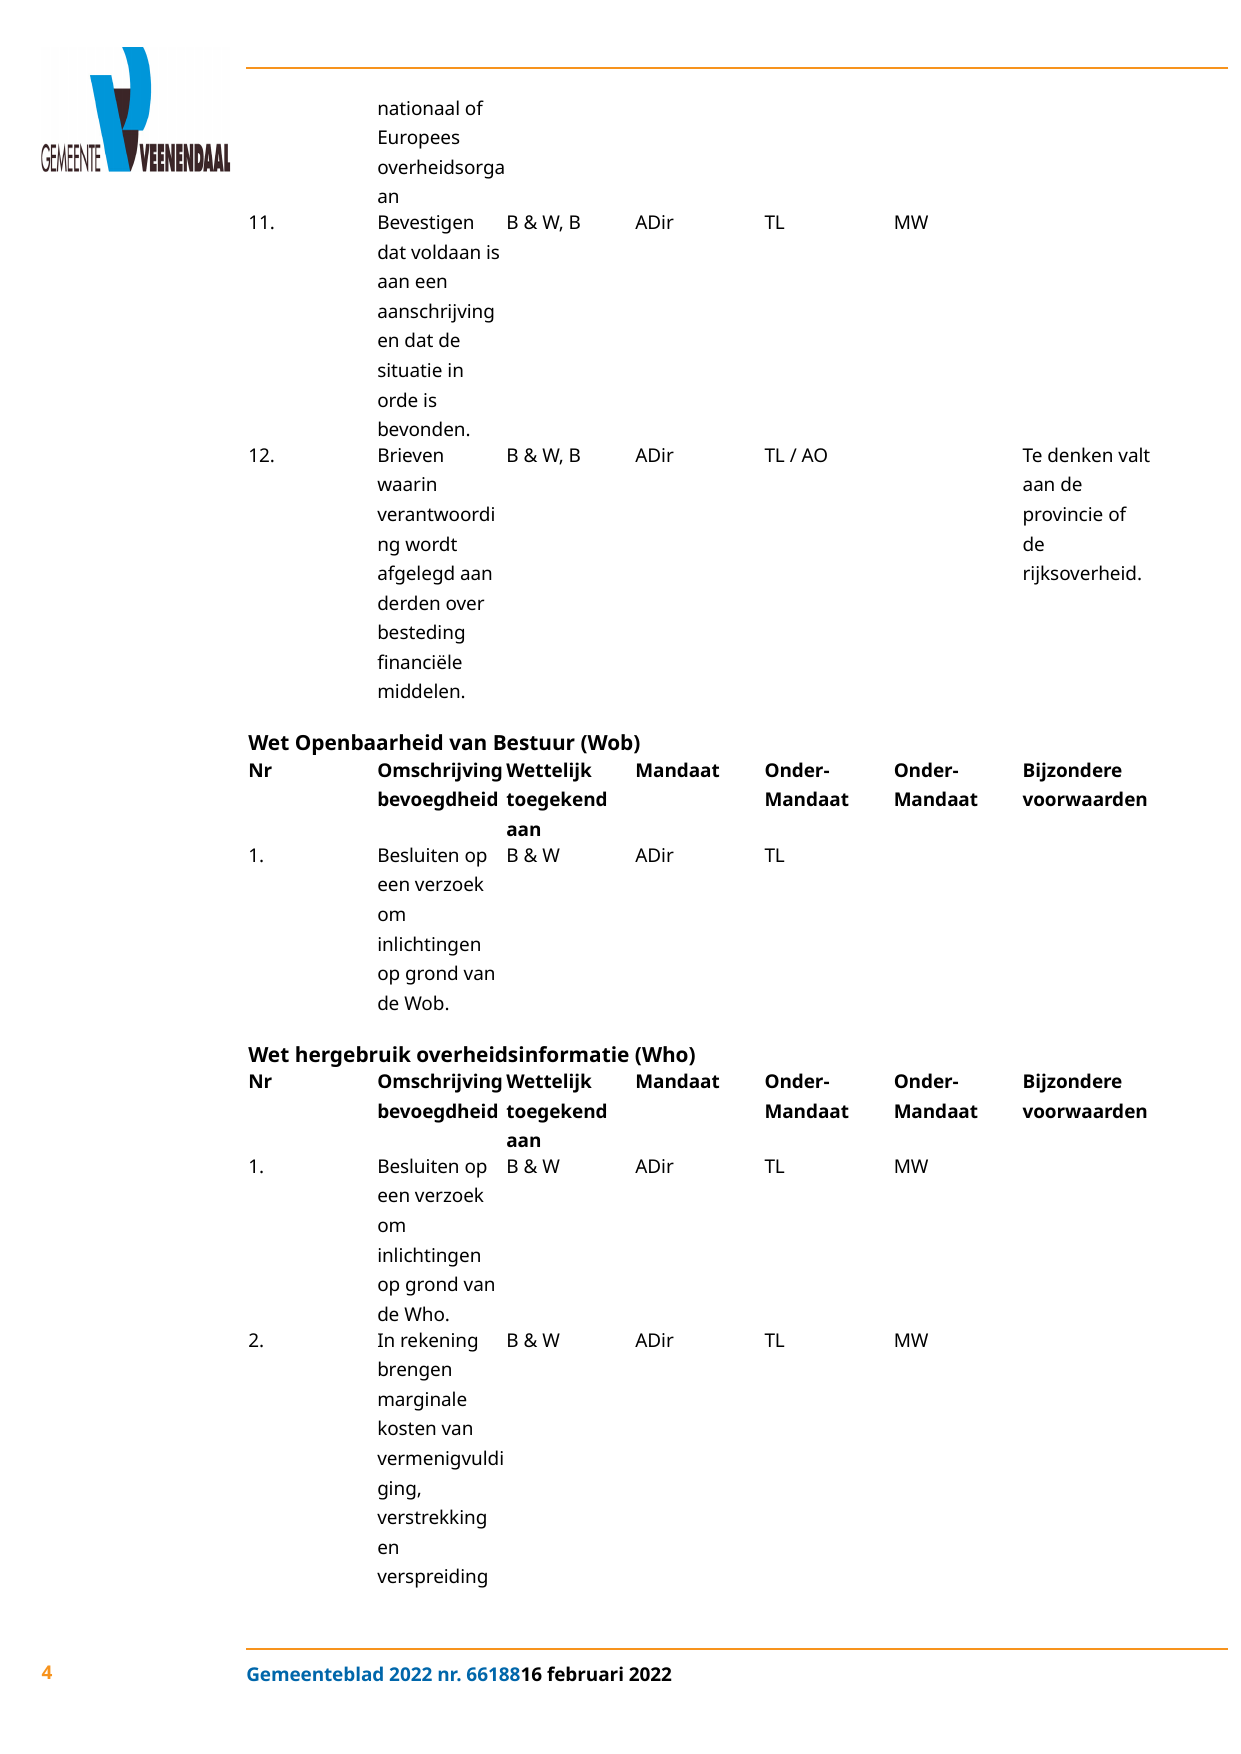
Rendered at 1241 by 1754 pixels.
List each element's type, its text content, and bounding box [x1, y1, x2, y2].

table_header Bijzondere voorwaarden [1023, 757, 1152, 842]
table_cell MW [894, 209, 1022, 442]
table_cell [1023, 1327, 1152, 1589]
table_header Onder- Mandaat [764, 1068, 893, 1153]
picture [41, 47, 130, 172]
table_cell [248, 1327, 377, 1589]
table_cell [1023, 1153, 1152, 1327]
table_cell Bevestigen dat voldaan is aan een aanschrijving en dat de situatie in orde is bevonden. [377, 209, 506, 442]
table_header Wettelijk toegekend aan [506, 757, 635, 842]
table_cell Brieven waarin verantwoording wordt afgelegd aan derden over besteding financiële middelen. [377, 442, 506, 704]
table_cell MW [894, 1327, 1022, 1589]
table_cell [1023, 209, 1152, 442]
table_cell In rekening brengen marginale kosten van vermenigvuldiging, verstrekking en verspreiding [377, 1327, 506, 1589]
table_header Bijzondere voorwaarden [1023, 1068, 1152, 1153]
table_header Mandaat [635, 757, 764, 842]
table_cell nationaal of Europees overheidsorgaan [377, 95, 506, 209]
table_cell B & W [506, 1327, 635, 1589]
table_cell [894, 842, 1022, 1016]
table_cell Te denken valt aan de provincie of de rijksoverheid. [1023, 442, 1152, 704]
table_header Onder- Mandaat [894, 757, 1022, 842]
table_cell B & W [506, 842, 635, 1016]
table_cell [248, 95, 377, 209]
table_cell TL [764, 209, 893, 442]
table_cell ADir [635, 442, 764, 704]
table_cell TL [764, 1153, 893, 1327]
table_header Omschrijving bevoegdheid [377, 757, 506, 842]
table_cell Besluiten op een verzoek om inlichtingen op grond van de Who. [377, 1153, 506, 1327]
table_cell 12. [248, 442, 377, 704]
table_cell [248, 1153, 377, 1327]
table_cell [764, 95, 893, 209]
table_header Onder- Mandaat [764, 757, 893, 842]
table_header Omschrijving bevoegdheid [377, 1068, 506, 1153]
table_cell B & W, B [506, 442, 635, 704]
table_header Nr [248, 757, 377, 842]
table_header Onder- Mandaat [894, 1068, 1022, 1153]
text Wet Openbaarheid van Bestuur (Wob) [248, 728, 1152, 757]
picture [123, 47, 231, 172]
table_cell [506, 95, 635, 209]
table_cell MW [894, 1153, 1022, 1327]
table_cell ADir [635, 1153, 764, 1327]
table_cell B & W [506, 1153, 635, 1327]
table_cell Besluiten op een verzoek om inlichtingen op grond van de Wob. [377, 842, 506, 1016]
table_cell ADir [635, 209, 764, 442]
table_cell B & W, B [506, 209, 635, 442]
table_cell 11. [248, 209, 377, 442]
table_cell [1023, 842, 1152, 1016]
table_cell [248, 842, 377, 1016]
table_header Wettelijk toegekend aan [506, 1068, 635, 1153]
table_cell [1023, 95, 1152, 209]
table_cell TL [764, 1327, 893, 1589]
table_cell TL / AO [764, 442, 893, 704]
text Wet hergebruik overheidsinformatie (Who) [248, 1040, 1152, 1068]
table_cell ADir [635, 1327, 764, 1589]
table_cell TL [764, 842, 893, 1016]
table_header Mandaat [635, 1068, 764, 1153]
table_cell [635, 95, 764, 209]
table_cell [894, 95, 1022, 209]
table_header Nr [248, 1068, 377, 1153]
table_cell [894, 442, 1022, 704]
table_cell ADir [635, 842, 764, 1016]
